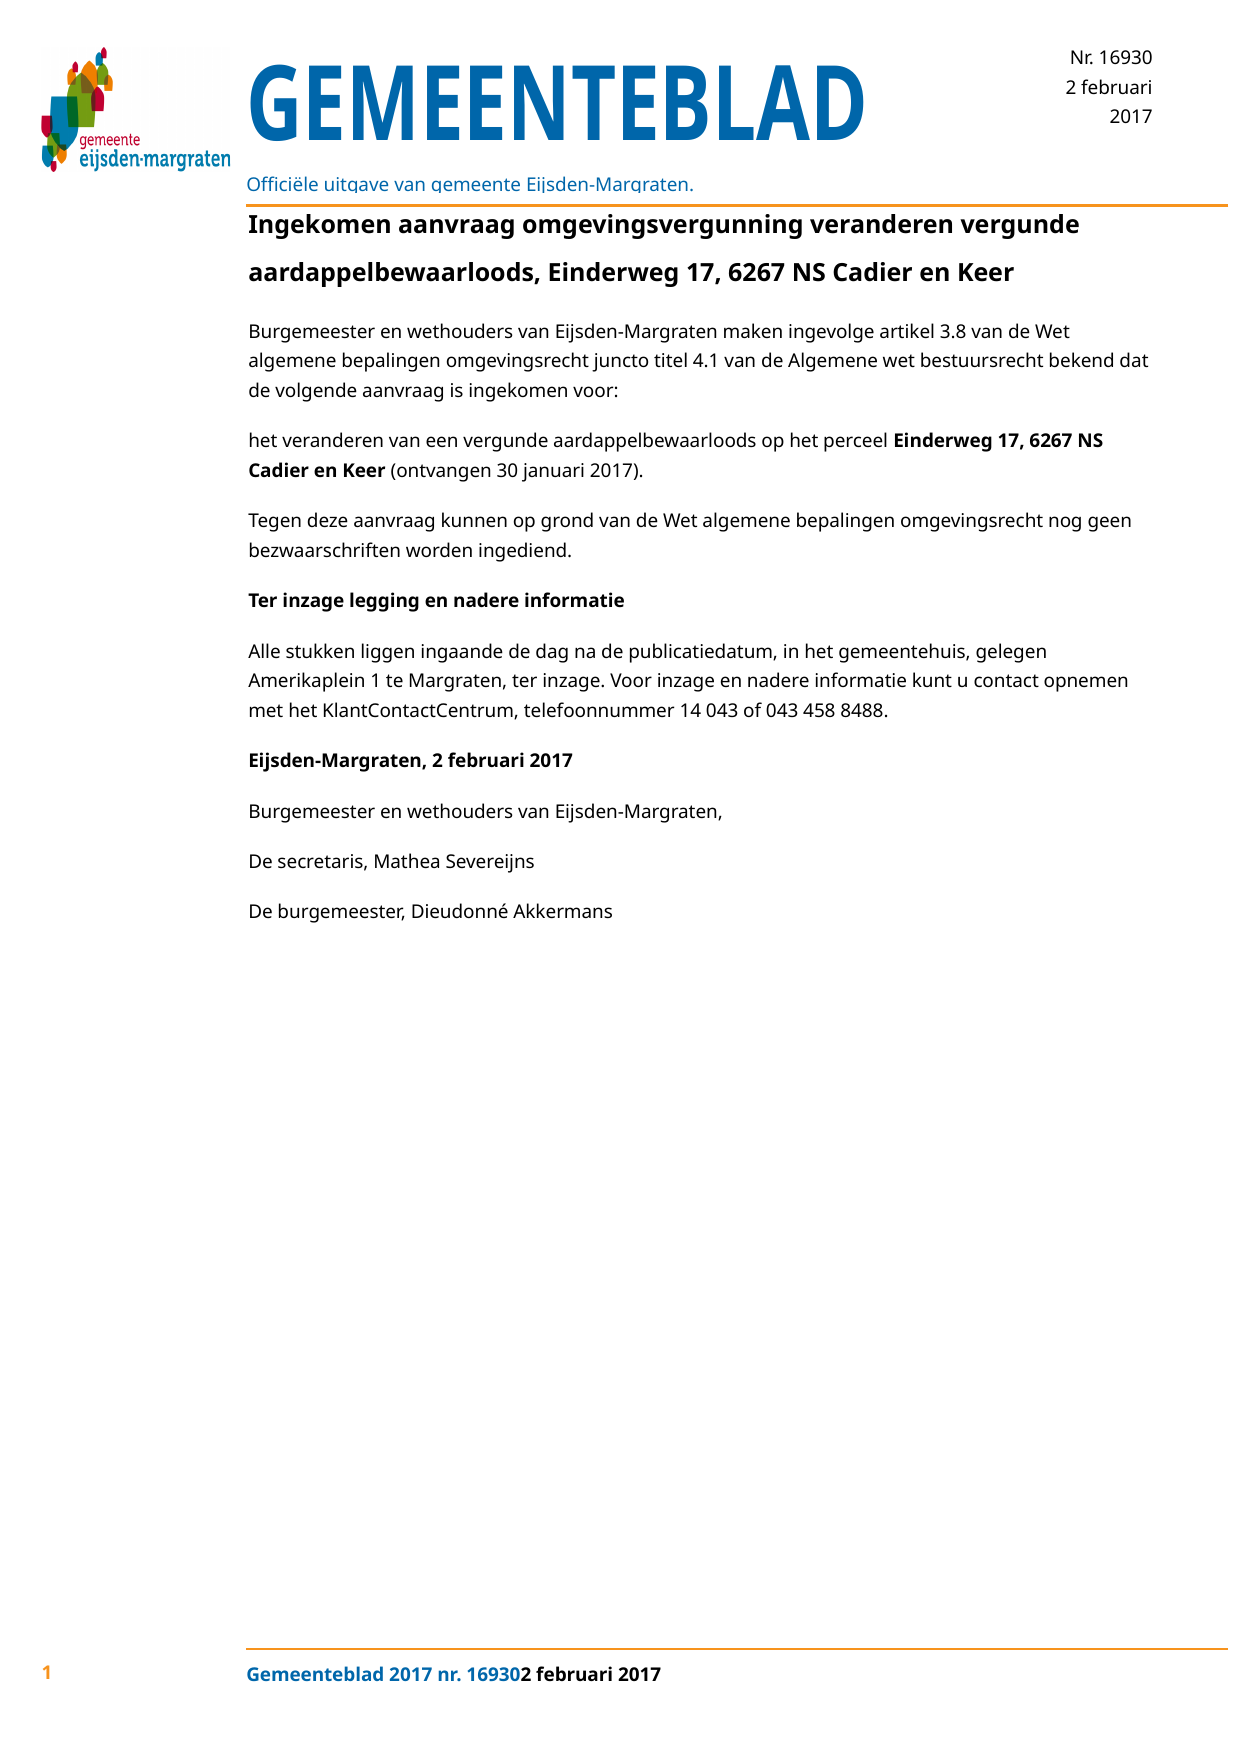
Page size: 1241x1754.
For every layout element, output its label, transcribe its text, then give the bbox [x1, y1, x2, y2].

text De secretaris, Mathea Severeijns [248, 848, 1152, 874]
text De burgemeester, Dieudonné Akkermans [248, 899, 1152, 924]
text Burgemeester en wethouders van Eijsden-Margraten maken ingevolge artikel 3.8 van de Wet algemene bepalingen omgevingsrecht juncto titel 4.1 van de Algemene wet bestuursrecht bekend dat de volgende aanvraag is ingekomen voor: [248, 318, 1152, 403]
text het veranderen van een vergunde aardappelbewaarloods op het perceel Einderweg 17, 6267 NS Cadier en Keer (ontvangen 30 januari 2017). [248, 427, 1152, 483]
picture [41, 47, 231, 172]
text Burgemeester en wethouders van Eijsden-Margraten, [248, 798, 1152, 824]
text Ter inzage legging en nadere informatie [248, 587, 1152, 613]
text Tegen deze aanvraag kunnen op grond van de Wet algemene bepalingen omgevingsrecht nog geen bezwaarschriften worden ingediend. [248, 507, 1152, 563]
text Ingekomen aanvraag omgevingsvergunning veranderen vergunde aardappelbewaarloods, Einderweg 17, 6267 NS Cadier en Keer [248, 207, 1152, 288]
text Eijsden-Margraten, 2 februari 2017 [248, 747, 1152, 773]
text Alle stukken liggen ingaande de dag na de publicatiedatum, in het gemeentehuis, gelegen Amerikaplein 1 te Margraten, ter inzage. Voor inzage en nadere informatie kunt u contact opnemen met het KlantContactCentrum, telefoonnummer 14 043 of 043 458 8488. [248, 638, 1152, 723]
